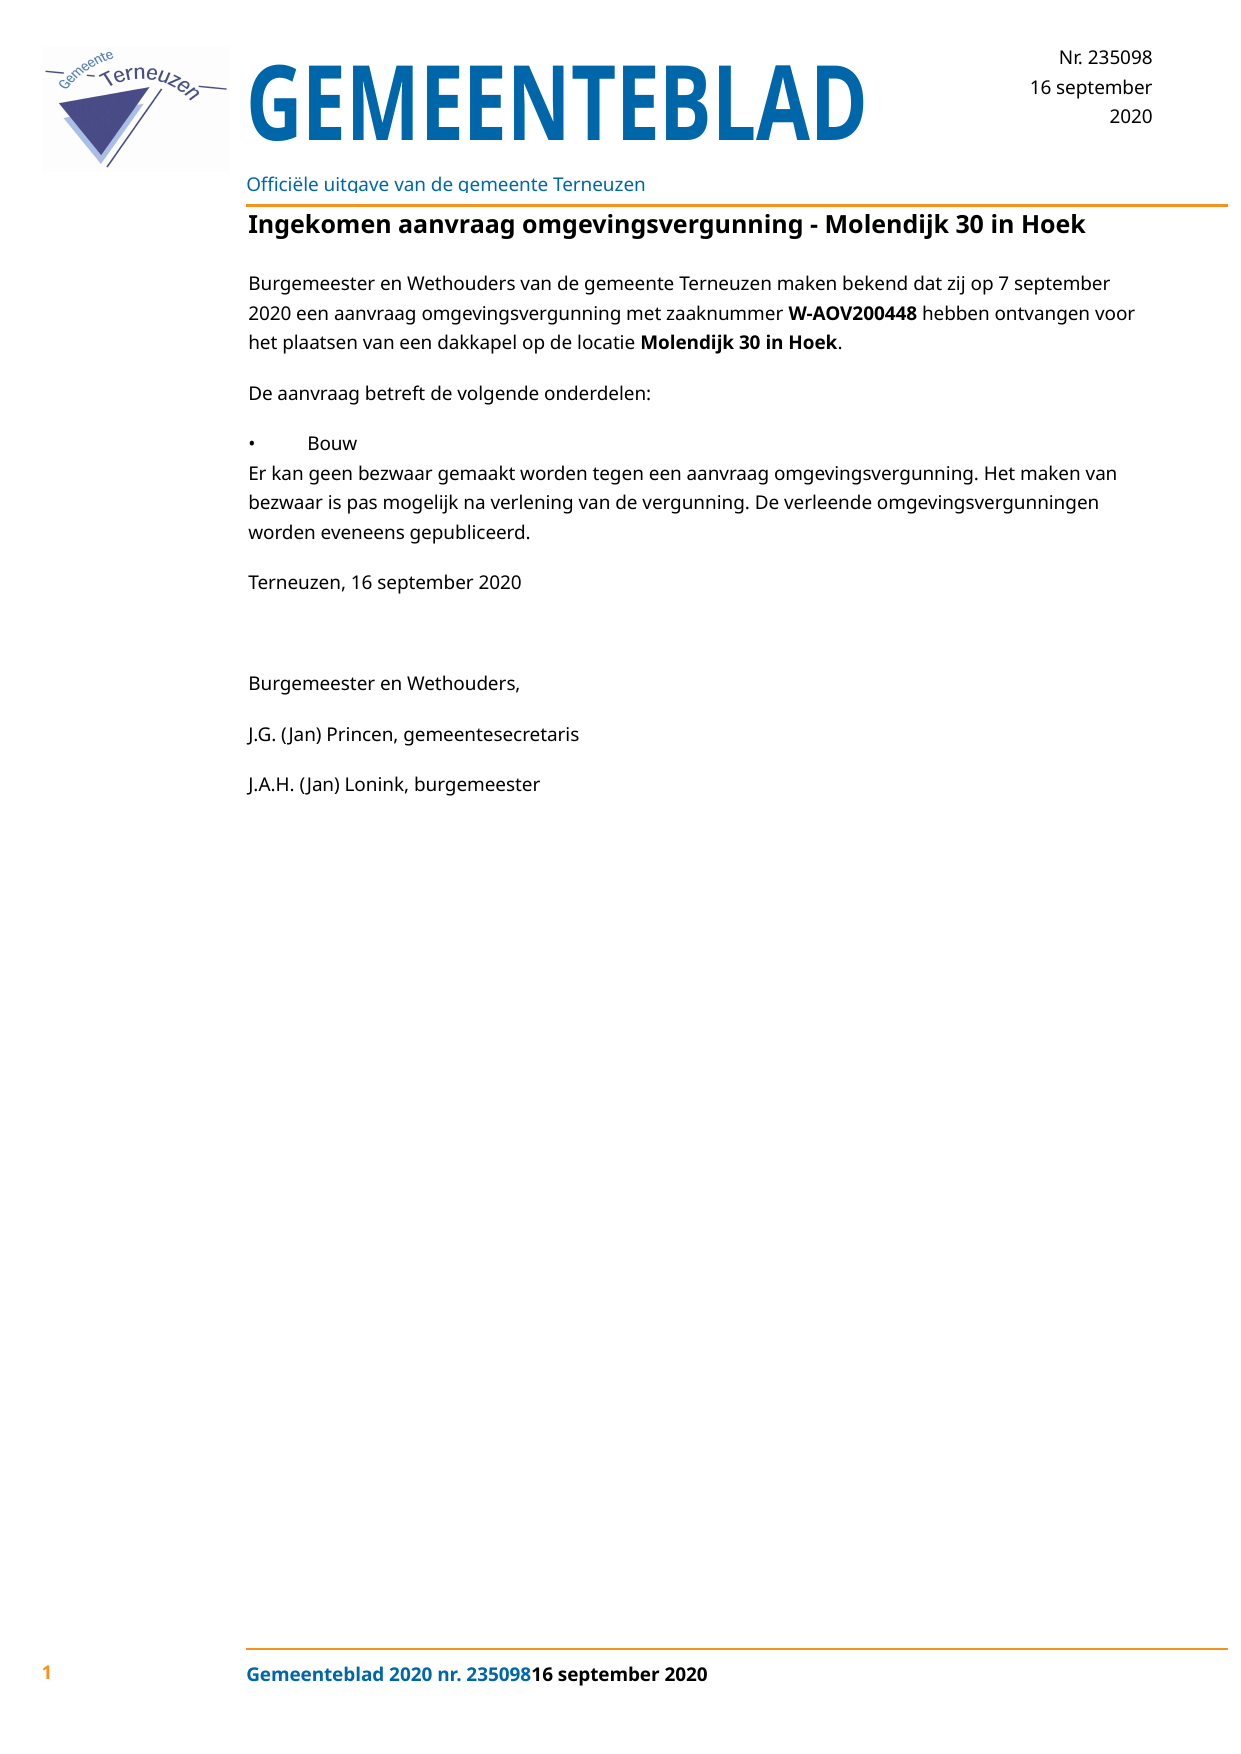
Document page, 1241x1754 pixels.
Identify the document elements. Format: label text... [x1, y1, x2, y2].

text Burgemeester en Wethouders, [248, 670, 1152, 696]
text Terneuzen, 16 september 2020 [248, 569, 1152, 595]
text Er kan geen bezwaar gemaakt worden tegen een aanvraag omgevingsvergunning. Het maken van bezwaar is pas mogelijk na verlening van de vergunning. De verleende omgevingsvergunningen worden eveneens gepubliceerd. [248, 460, 1152, 545]
text De aanvraag betreft de volgende onderdelen: [248, 380, 1152, 406]
text Ingekomen aanvraag omgevingsvergunning - Molendijk 30 in Hoek [248, 207, 1152, 241]
text J.A.H. (Jan) Lonink, burgemeester [248, 771, 1152, 797]
text Burgemeester en Wethouders van de gemeente Terneuzen maken bekend dat zij op 7 september 2020 een aanvraag omgevingsvergunning met zaaknummer W-AOV200448 hebben ontvangen voor het plaatsen van een dakkapel op de locatie Molendijk 30 in Hoek. [248, 270, 1152, 355]
list Bouw [248, 430, 1152, 456]
picture [41, 47, 231, 172]
text J.G. (Jan) Princen, gemeentesecretaris [248, 721, 1152, 746]
